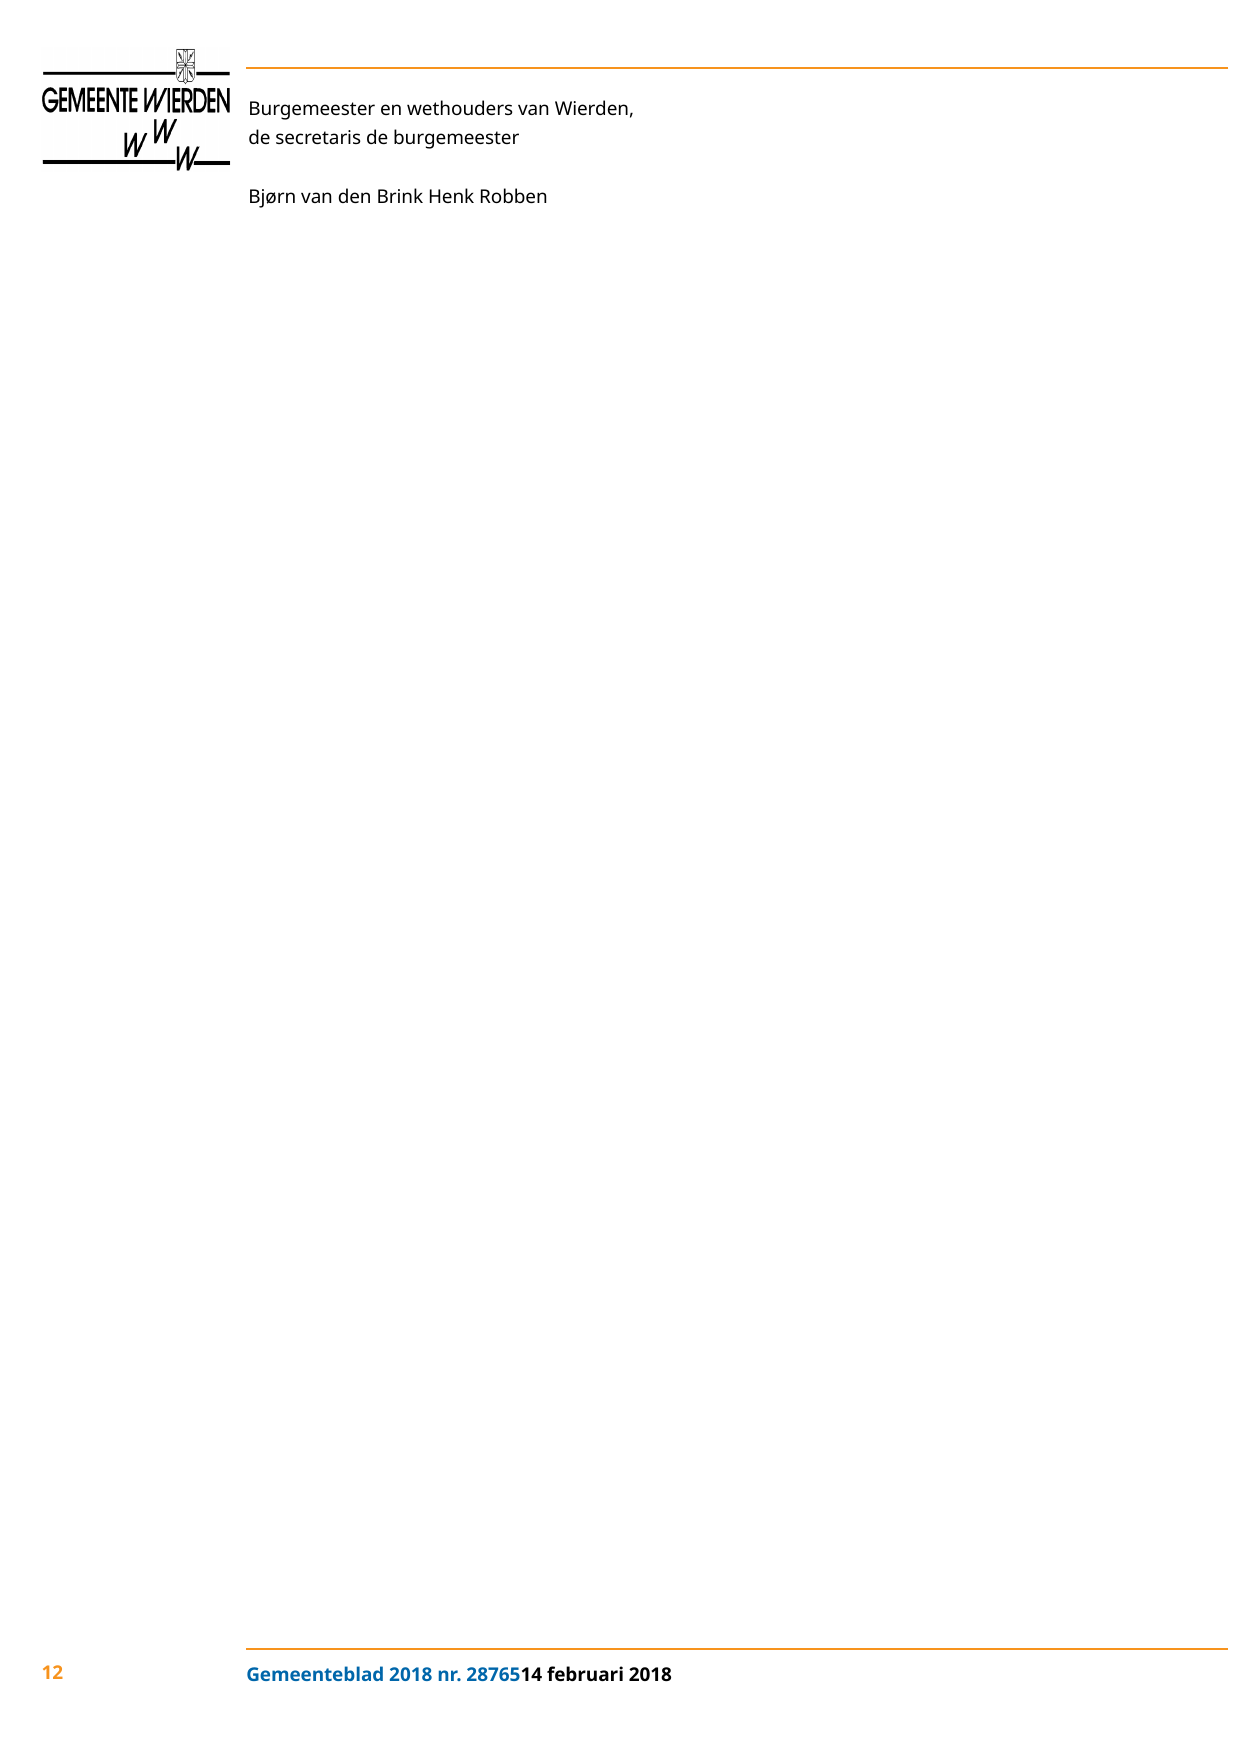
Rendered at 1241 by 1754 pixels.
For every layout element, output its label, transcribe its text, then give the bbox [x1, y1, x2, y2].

text Bjørn van den Brink Henk Robben [248, 183, 1152, 209]
text de secretaris de burgemeester [248, 124, 1152, 150]
picture [41, 47, 231, 172]
text Burgemeester en wethouders van Wierden, [248, 95, 1152, 121]
